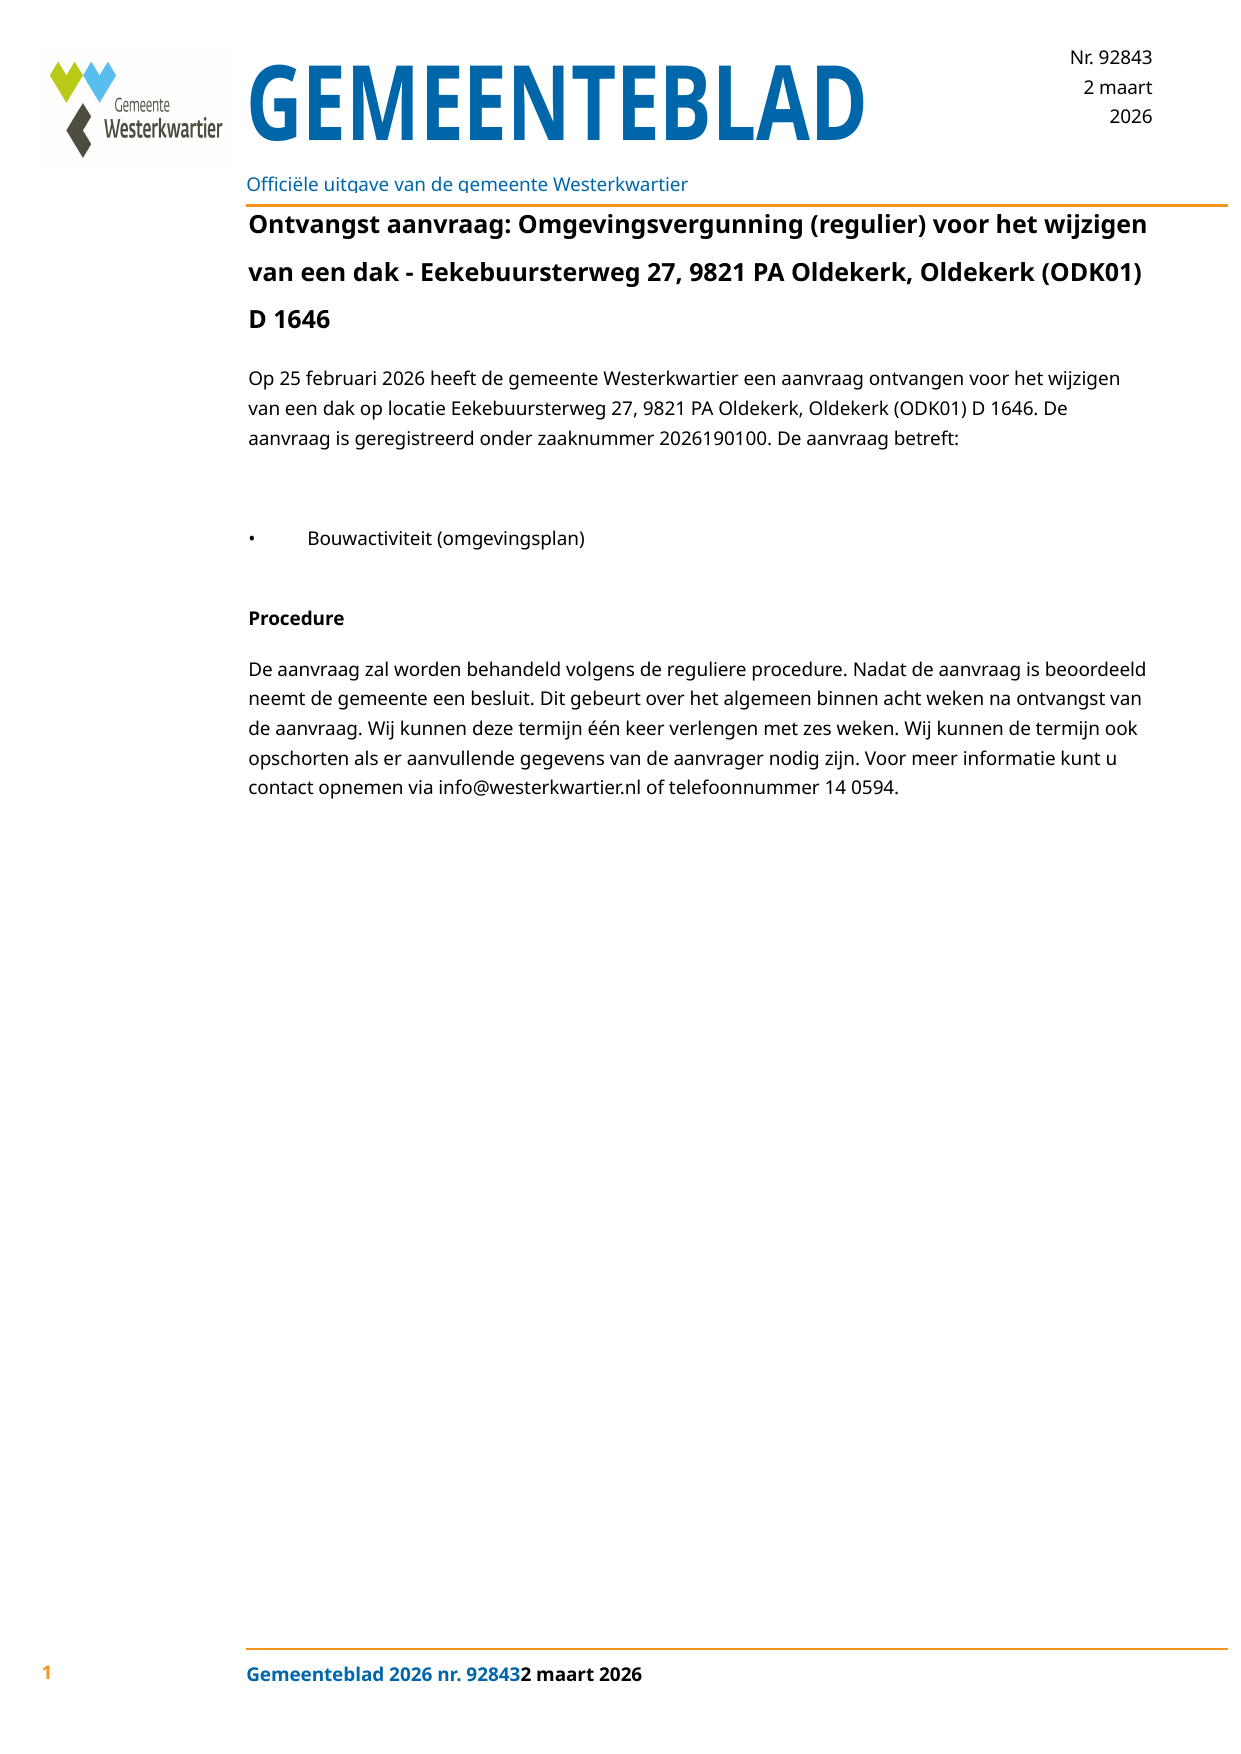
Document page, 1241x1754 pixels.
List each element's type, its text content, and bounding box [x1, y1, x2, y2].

text Op 25 februari 2026 heeft de gemeente Westerkwartier een aanvraag ontvangen voor het wijzigen van een dak op locatie Eekebuursterweg 27, 9821 PA Oldekerk, Oldekerk (ODK01) D 1646. De aanvraag is geregistreerd onder zaaknummer 2026190100. De aanvraag betreft: [248, 366, 1152, 450]
text Ontvangst aanvraag: Omgevingsvergunning (regulier) voor het wijzigen van een dak - Eekebuursterweg 27, 9821 PA Oldekerk, Oldekerk (ODK01) D 1646 [248, 207, 1152, 336]
text De aanvraag zal worden behandeld volgens de reguliere procedure. Nadat de aanvraag is beoordeeld neemt de gemeente een besluit. Dit gebeurt over het algemeen binnen acht weken na ontvangst van de aanvraag. Wij kunnen deze termijn één keer verlengen met zes weken. Wij kunnen de termijn ook opschorten als er aanvullende gegevens van de aanvrager nodig zijn. Voor meer informatie kunt u contact opnemen via info@westerkwartier.nl of telefoonnummer 14 0594. [248, 656, 1152, 800]
text Procedure [248, 606, 1152, 631]
list Bouwactiviteit (omgevingsplan) [248, 526, 1152, 551]
picture [41, 47, 231, 172]
